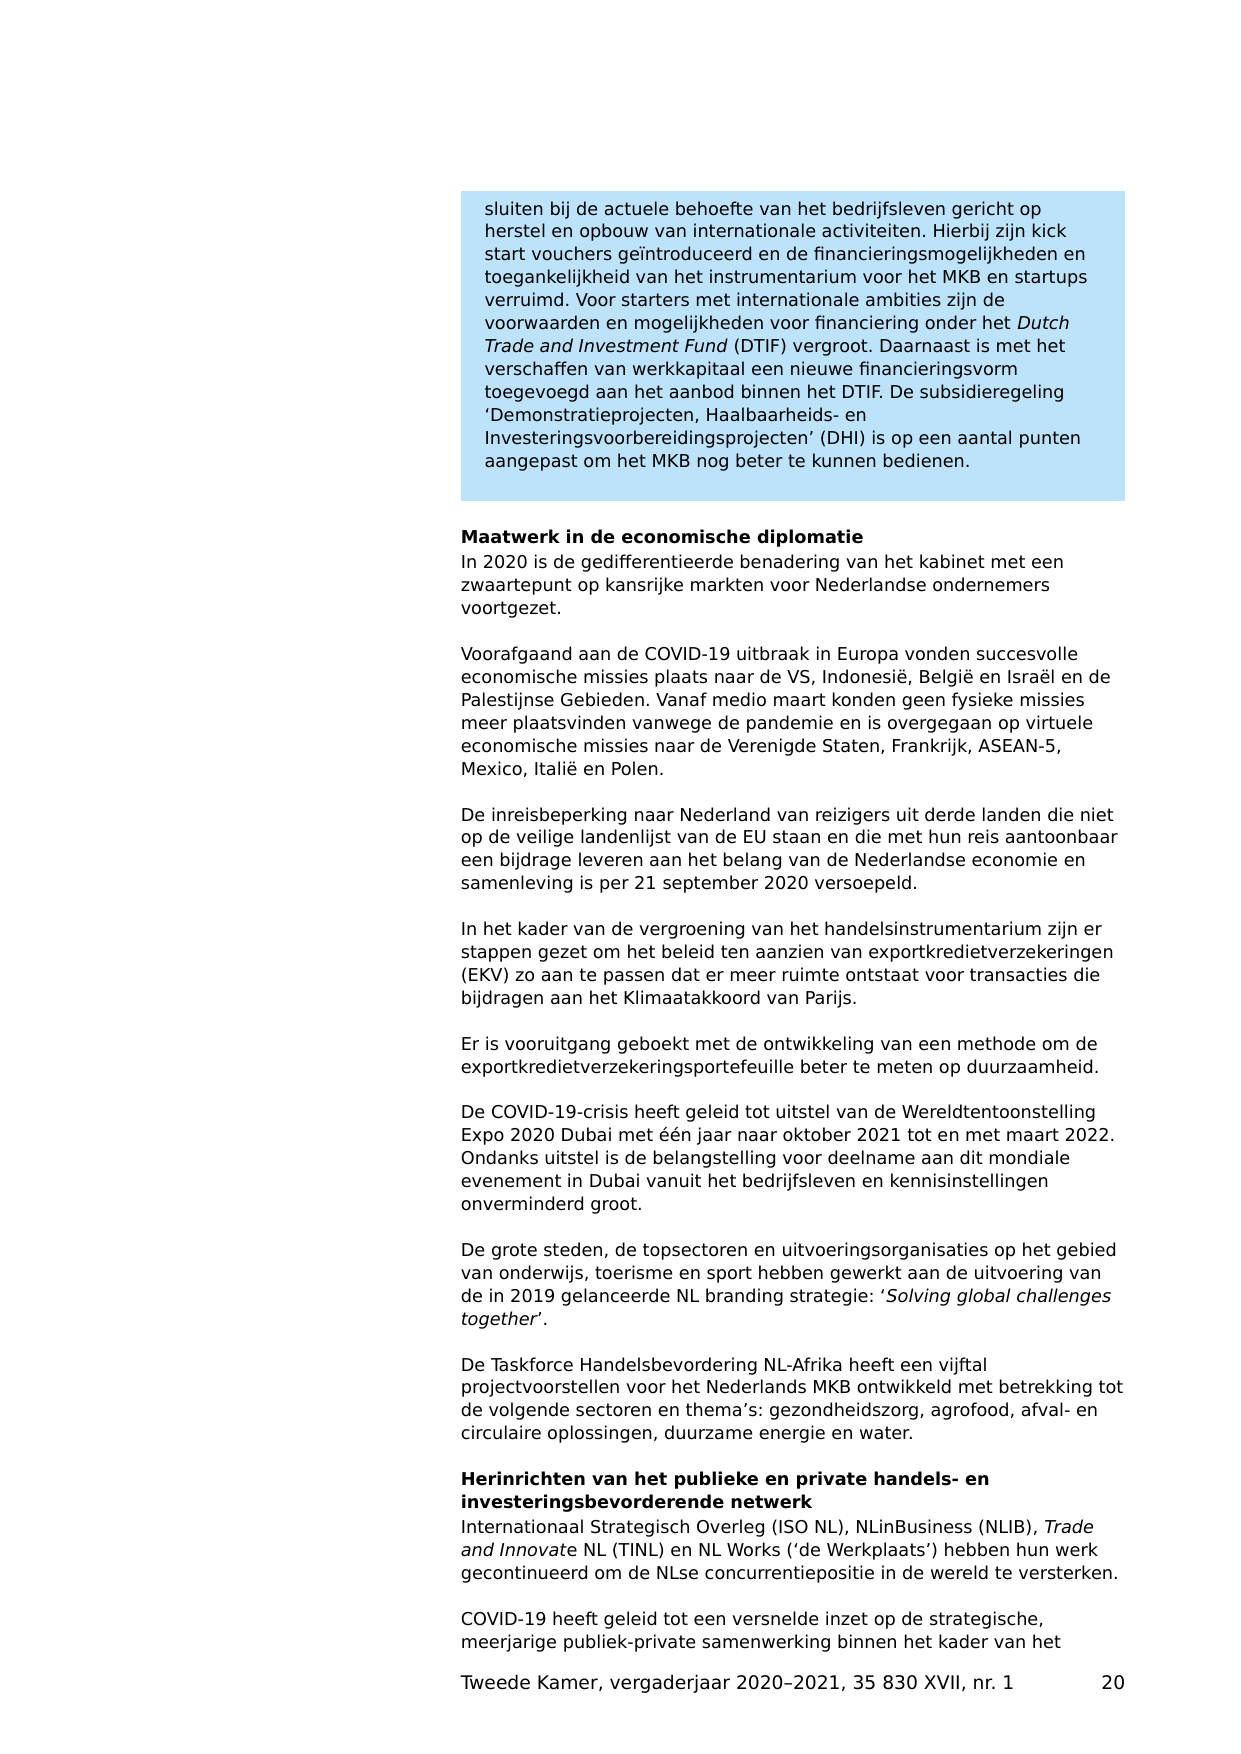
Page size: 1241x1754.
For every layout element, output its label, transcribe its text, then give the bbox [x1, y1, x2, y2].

text In 2020 is de gedifferentieerde benadering van het kabinet met een zwaartepunt op kansrijke markten voor Nederlandse ondernemers voortgezet. [461, 551, 1125, 619]
text De grote steden, de topsectoren en uitvoeringsorganisaties op het gebied van onderwijs, toerisme en sport hebben gewerkt aan de uitvoering van de in 2019 gelanceerde NL branding strategie: ‘Solving global challenges together’. [461, 1238, 1125, 1330]
text Maatwerk in de economische diplomatie [461, 526, 1125, 548]
text Er is vooruitgang geboekt met de ontwikkeling van een methode om de exportkredietverzekeringsportefeuille beter te meten op duurzaamheid. [461, 1032, 1125, 1078]
text COVID-19 heeft geleid tot een versnelde inzet op de strategische, meerjarige publiek-private samenwerking binnen het kader van het [461, 1607, 1125, 1653]
table_header sluiten bij de actuele behoefte van het bedrijfsleven gericht op herstel en opbouw van internationale activiteiten. Hierbij zijn kick start vouchers geïntroduceerd en de financieringsmogelijkheden en toegankelijkheid van het instrumentarium voor het MKB en startups verruimd. Voor starters met internationale ambities zijn de voorwaarden en mogelijkheden voor financiering onder het Dutch Trade and Investment Fund (DTIF) vergroot. Daarnaast is met het verschaffen van werkkapitaal een nieuwe financieringsvorm toegevoegd aan het aanbod binnen het DTIF. De subsidieregeling ‘Demonstratieprojecten, Haalbaarheids- en Investeringsvoorbereidingsprojecten’ (DHI) is op een aantal punten aangepast om het MKB nog beter te kunnen bedienen. [461, 191, 1125, 501]
text De Taskforce Handelsbevordering NL-Afrika heeft een vijftal projectvoorstellen voor het Nederlands MKB ontwikkeld met betrekking tot de volgende sectoren en thema’s: gezondheidszorg, agrofood, afval- en circulaire oplossingen, duurzame energie en water. [461, 1353, 1125, 1444]
text Internationaal Strategisch Overleg (ISO NL), NLinBusiness (NLIB), Trade and Innovate NL (TINL) en NL Works (‘de Werkplaats’) hebben hun werk gecontinueerd om de NLse concurrentiepositie in de wereld te versterken. [461, 1515, 1125, 1584]
text Voorafgaand aan de COVID-19 uitbraak in Europa vonden succesvolle economische missies plaats naar de VS, Indonesië, België en Israël en de Palestijnse Gebieden. Vanaf medio maart konden geen fysieke missies meer plaatsvinden vanwege de pandemie en is overgegaan op virtuele economische missies naar de Verenigde Staten, Frankrijk, ASEAN-5, Mexico, Italië en Polen. [461, 642, 1125, 780]
text De inreisbeperking naar Nederland van reizigers uit derde landen die niet op de veilige landenlijst van de EU staan en die met hun reis aantoonbaar een bijdrage leveren aan het belang van de Nederlandse economie en samenleving is per 21 september 2020 versoepeld. [461, 803, 1125, 894]
text Herinrichten van het publieke en private handels- en investeringsbevorderende netwerk [461, 1467, 1125, 1513]
text In het kader van de vergroening van het handelsinstrumentarium zijn er stappen gezet om het beleid ten aanzien van exportkredietverzekeringen (EKV) zo aan te passen dat er meer ruimte ontstaat voor transacties die bijdragen aan het Klimaatakkoord van Parijs. [461, 917, 1125, 1009]
text De COVID-19-crisis heeft geleid tot uitstel van de Wereldtentoonstelling Expo 2020 Dubai met één jaar naar oktober 2021 tot en met maart 2022. Ondanks uitstel is de belangstelling voor deelname aan dit mondiale evenement in Dubai vanuit het bedrijfsleven en kennisinstellingen onverminderd groot. [461, 1101, 1125, 1215]
